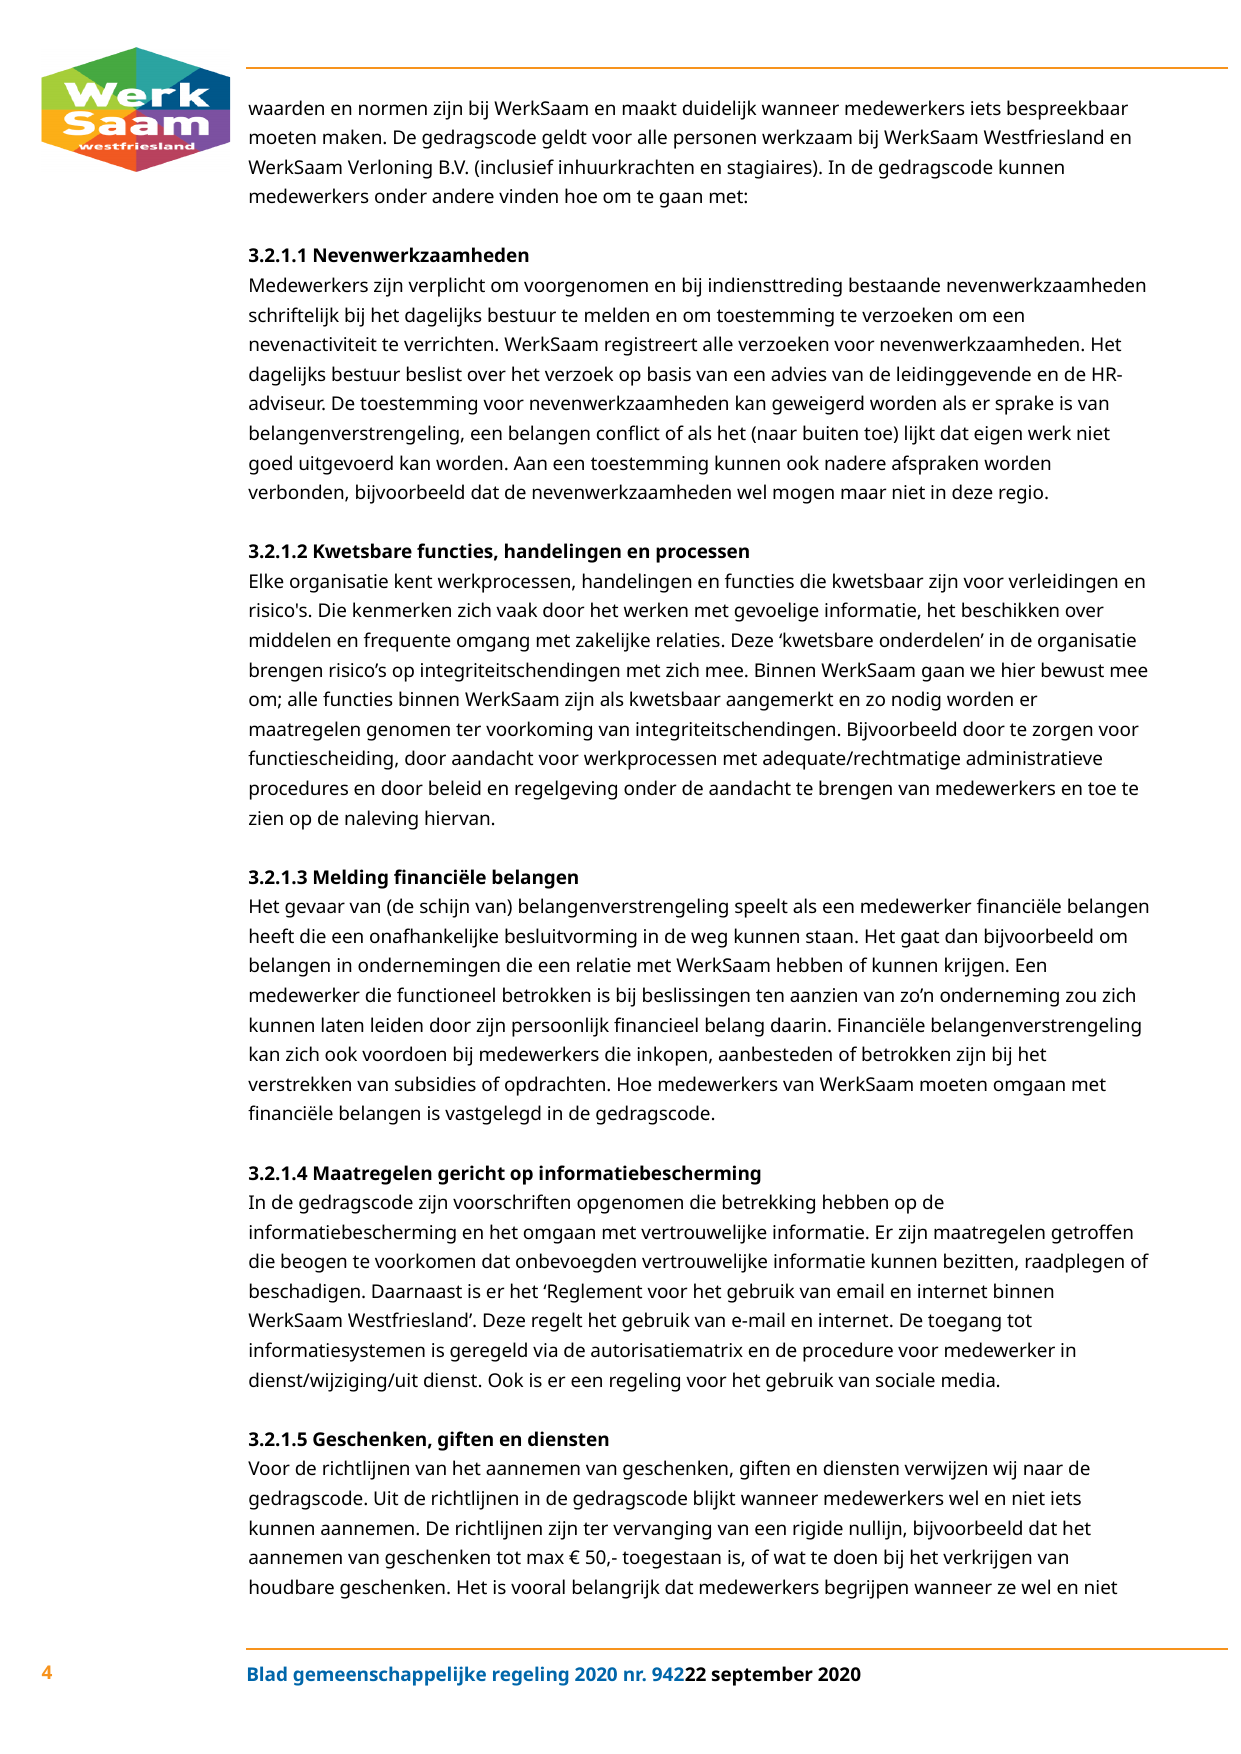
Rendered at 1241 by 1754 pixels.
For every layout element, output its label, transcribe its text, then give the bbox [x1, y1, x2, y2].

text Medewerkers zijn verplicht om voorgenomen en bij indiensttreding bestaande nevenwerkzaamheden schriftelijk bij het dagelijks bestuur te melden en om toestemming te verzoeken om een nevenactiviteit te verrichten. WerkSaam registreert alle verzoeken voor nevenwerkzaamheden. Het dagelijks bestuur beslist over het verzoek op basis van een advies van de leidinggevende en de HR-adviseur. De toestemming voor nevenwerkzaamheden kan geweigerd worden als er sprake is van belangenverstrengeling, een belangen conflict of als het (naar buiten toe) lijkt dat eigen werk niet goed uitgevoerd kan worden. Aan een toestemming kunnen ook nadere afspraken worden verbonden, bijvoorbeeld dat de nevenwerkzaamheden wel mogen maar niet in deze regio. [248, 272, 1152, 505]
picture [41, 47, 231, 172]
text Elke organisatie kent werkprocessen, handelingen en functies die kwetsbaar zijn voor verleidingen en risico's. Die kenmerken zich vaak door het werken met gevoelige informatie, het beschikken over middelen en frequente omgang met zakelijke relaties. Deze ‘kwetsbare onderdelen’ in de organisatie brengen risico’s op integriteitschendingen met zich mee. Binnen WerkSaam gaan we hier bewust mee om; alle functies binnen WerkSaam zijn als kwetsbaar aangemerkt en zo nodig worden er maatregelen genomen ter voorkoming van integriteitschendingen. Bijvoorbeeld door te zorgen voor functiescheiding, door aandacht voor werkprocessen met adequate/rechtmatige administratieve procedures en door beleid en regelgeving onder de aandacht te brengen van medewerkers en toe te zien op de naleving hiervan. [248, 568, 1152, 831]
text Voor de richtlijnen van het aannemen van geschenken, giften en diensten verwijzen wij naar de gedragscode. Uit de richtlijnen in de gedragscode blijkt wanneer medewerkers wel en niet iets kunnen aannemen. De richtlijnen zijn ter vervanging van een rigide nullijn, bijvoorbeeld dat het aannemen van geschenken tot max € 50,- toegestaan is, of wat te doen bij het verkrijgen van houdbare geschenken. Het is vooral belangrijk dat medewerkers begrijpen wanneer ze wel en niet [248, 1456, 1152, 1600]
text waarden en normen zijn bij WerkSaam en maakt duidelijk wanneer medewerkers iets bespreekbaar moeten maken. De gedragscode geldt voor alle personen werkzaam bij WerkSaam Westfriesland en WerkSaam Verloning B.V. (inclusief inhuurkrachten en stagiaires). In de gedragscode kunnen medewerkers onder andere vinden hoe om te gaan met: [248, 95, 1152, 209]
text In de gedragscode zijn voorschriften opgenomen die betrekking hebben op de informatiebescherming en het omgaan met vertrouwelijke informatie. Er zijn maatregelen getroffen die beogen te voorkomen dat onbevoegden vertrouwelijke informatie kunnen bezitten, raadplegen of beschadigen. Daarnaast is er het ‘Reglement voor het gebruik van email en internet binnen WerkSaam Westfriesland’. Deze regelt het gebruik van e-mail en internet. De toegang tot informatiesystemen is geregeld via de autorisatiematrix en de procedure voor medewerker in dienst/wijziging/uit dienst. Ook is er een regeling voor het gebruik van sociale media. [248, 1189, 1152, 1393]
text 3.2.1.5 Geschenken, giften en diensten [248, 1426, 1152, 1452]
text Het gevaar van (de schijn van) belangenverstrengeling speelt als een medewerker financiële belangen heeft die een onafhankelijke besluitvorming in de weg kunnen staan. Het gaat dan bijvoorbeeld om belangen in ondernemingen die een relatie met WerkSaam hebben of kunnen krijgen. Een medewerker die functioneel betrokken is bij beslissingen ten aanzien van zo’n onderneming zou zich kunnen laten leiden door zijn persoonlijk financieel belang daarin. Financiële belangenverstrengeling kan zich ook voordoen bij medewerkers die inkopen, aanbesteden of betrokken zijn bij het verstrekken van subsidies of opdrachten. Hoe medewerkers van WerkSaam moeten omgaan met financiële belangen is vastgelegd in de gedragscode. [248, 893, 1152, 1126]
text 3.2.1.2 Kwetsbare functies, handelingen en processen [248, 538, 1152, 564]
text 3.2.1.1 Nevenwerkzaamheden [248, 243, 1152, 268]
text 3.2.1.3 Melding financiële belangen [248, 864, 1152, 890]
text 3.2.1.4 Maatregelen gericht op informatiebescherming [248, 1160, 1152, 1186]
